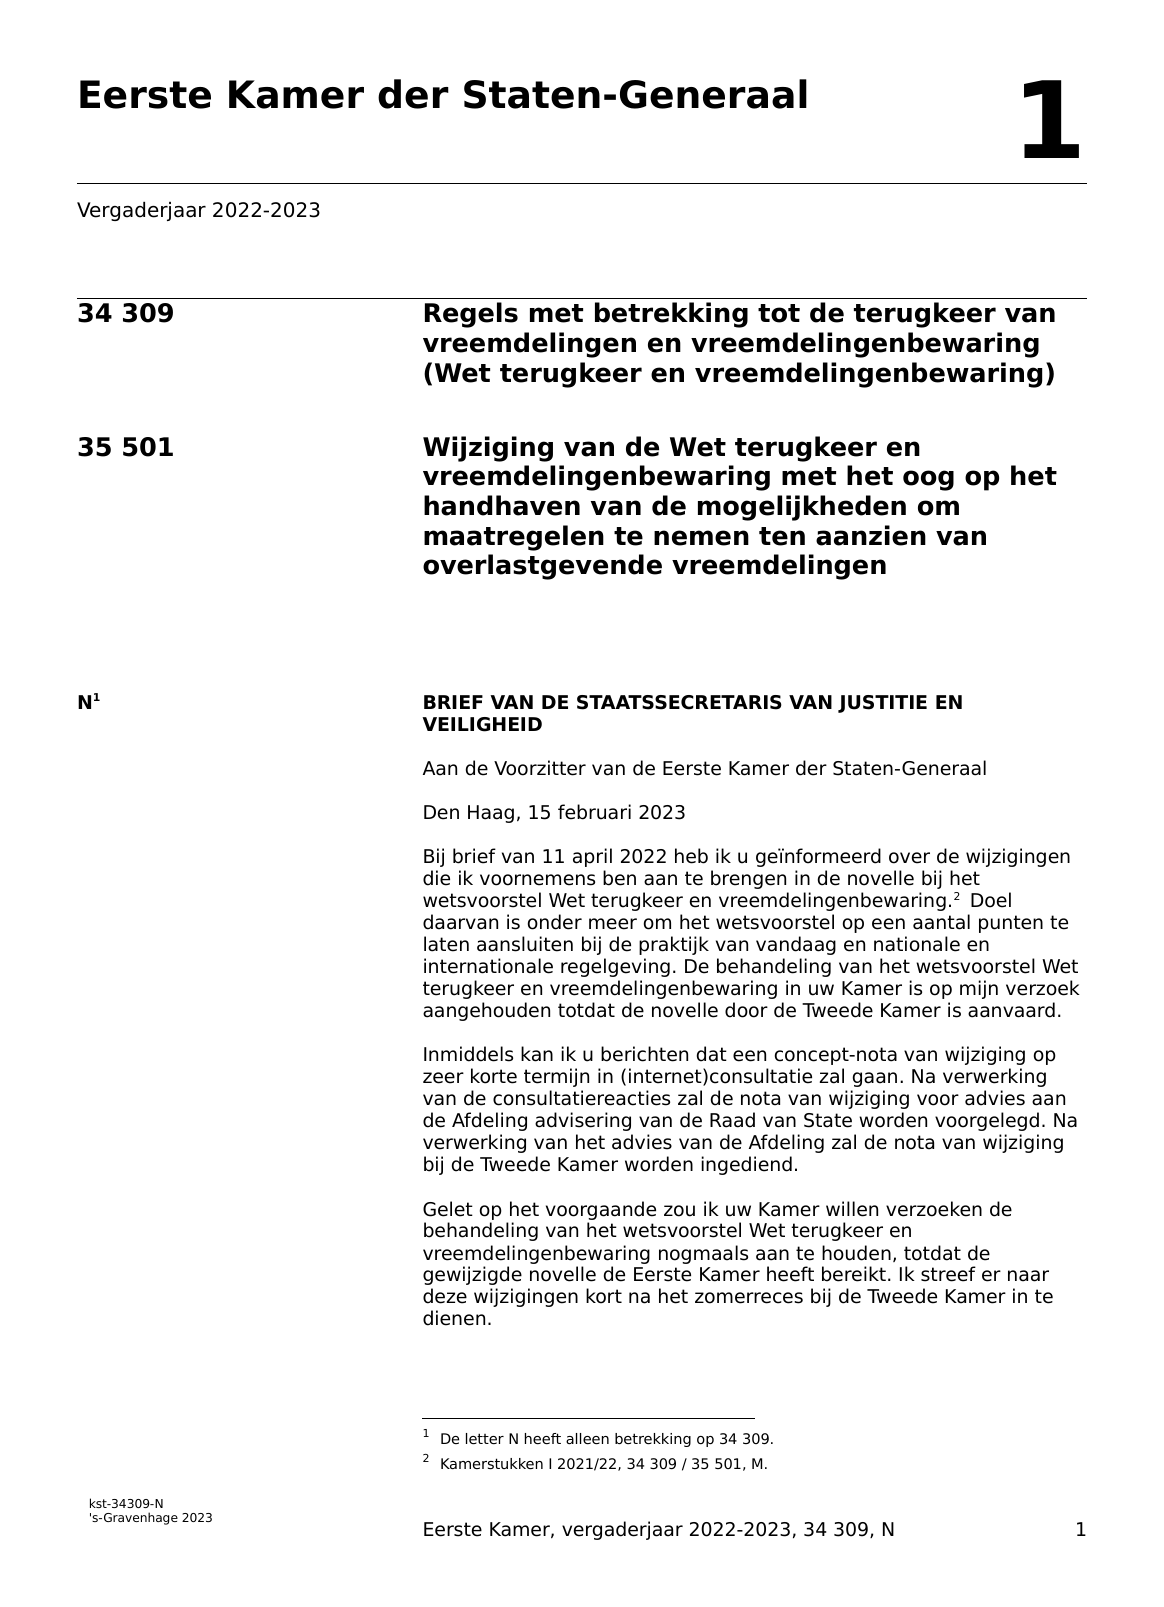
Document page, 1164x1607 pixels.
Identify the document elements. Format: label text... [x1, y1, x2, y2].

text Gelet op het voorgaande zou ik uw Kamer willen verzoeken de behandeling van het wetsvoorstel Wet terugkeer en vreemdelingenbewaring nogmaals aan te houden, totdat de gewijzigde novelle de Eerste Kamer heeft bereikt. Ik streef er naar deze wijzigingen kort na het zomerreces bij de Tweede Kamer in te dienen. [422, 1198, 1087, 1330]
text Inmiddels kan ik u berichten dat een concept-nota van wijziging op zeer korte termijn in (internet)consultatie zal gaan. Na verwerking van de consultatiereacties zal de nota van wijziging voor advies aan de Afdeling advisering van de Raad van State worden voorgelegd. Na verwerking van het advies van de Afdeling zal de nota van wijziging bij de Tweede Kamer worden ingediend. [422, 1044, 1087, 1176]
text De letter N heeft alleen betrekking op 34 309. [422, 1427, 1087, 1449]
text 's-Gravenhage 2023 [88, 1511, 323, 1525]
text Bij brief van 11 april 2022 heb ik u geïnformeerd over de wijzigingen die ik voornemens ben aan te brengen in de novelle bij het wetsvoorstel Wet terugkeer en vreemdelingenbewaring. Doel daarvan is onder meer om het wetsvoorstel op een aantal punten te laten aansluiten bij de praktijk van vandaag en nationale en internationale regelgeving. De behandeling van het wetsvoorstel Wet terugkeer en vreemdelingenbewaring in uw Kamer is op mijn verzoek aangehouden totdat de novelle door de Tweede Kamer is aanvaard. [422, 846, 1087, 1022]
subtitle 35 501 Wijziging van de Wet terugkeer en vreemdelingenbewaring met het oog op het handhaven van de mogelijkheden om maatregelen te nemen ten aanzien van overlastgevende vreemdelingen [77, 432, 1087, 581]
subtitle N BRIEF VAN DE STAATSSECRETARIS VAN JUSTITIE EN VEILIGHEID [77, 692, 1087, 736]
table_cell Vergaderjaar 2022-2023 [77, 184, 1087, 298]
text Den Haag, 15 februari 2023 [422, 802, 1087, 824]
text Aan de Voorzitter van de Eerste Kamer der Staten-Generaal [422, 758, 1087, 780]
table_header Eerste Kamer der Staten-Generaal [77, 59, 886, 183]
table_header 1 [886, 59, 1087, 183]
text Kamerstukken I 2021/22, 34 309 / 35 501, M. [422, 1452, 1087, 1474]
subtitle 34 309 Regels met betrekking tot de terugkeer van vreemdelingen en vreemdelingenbewaring (Wet terugkeer en vreemdelingenbewaring) [77, 299, 1087, 388]
text kst-34309-N [88, 1497, 323, 1511]
